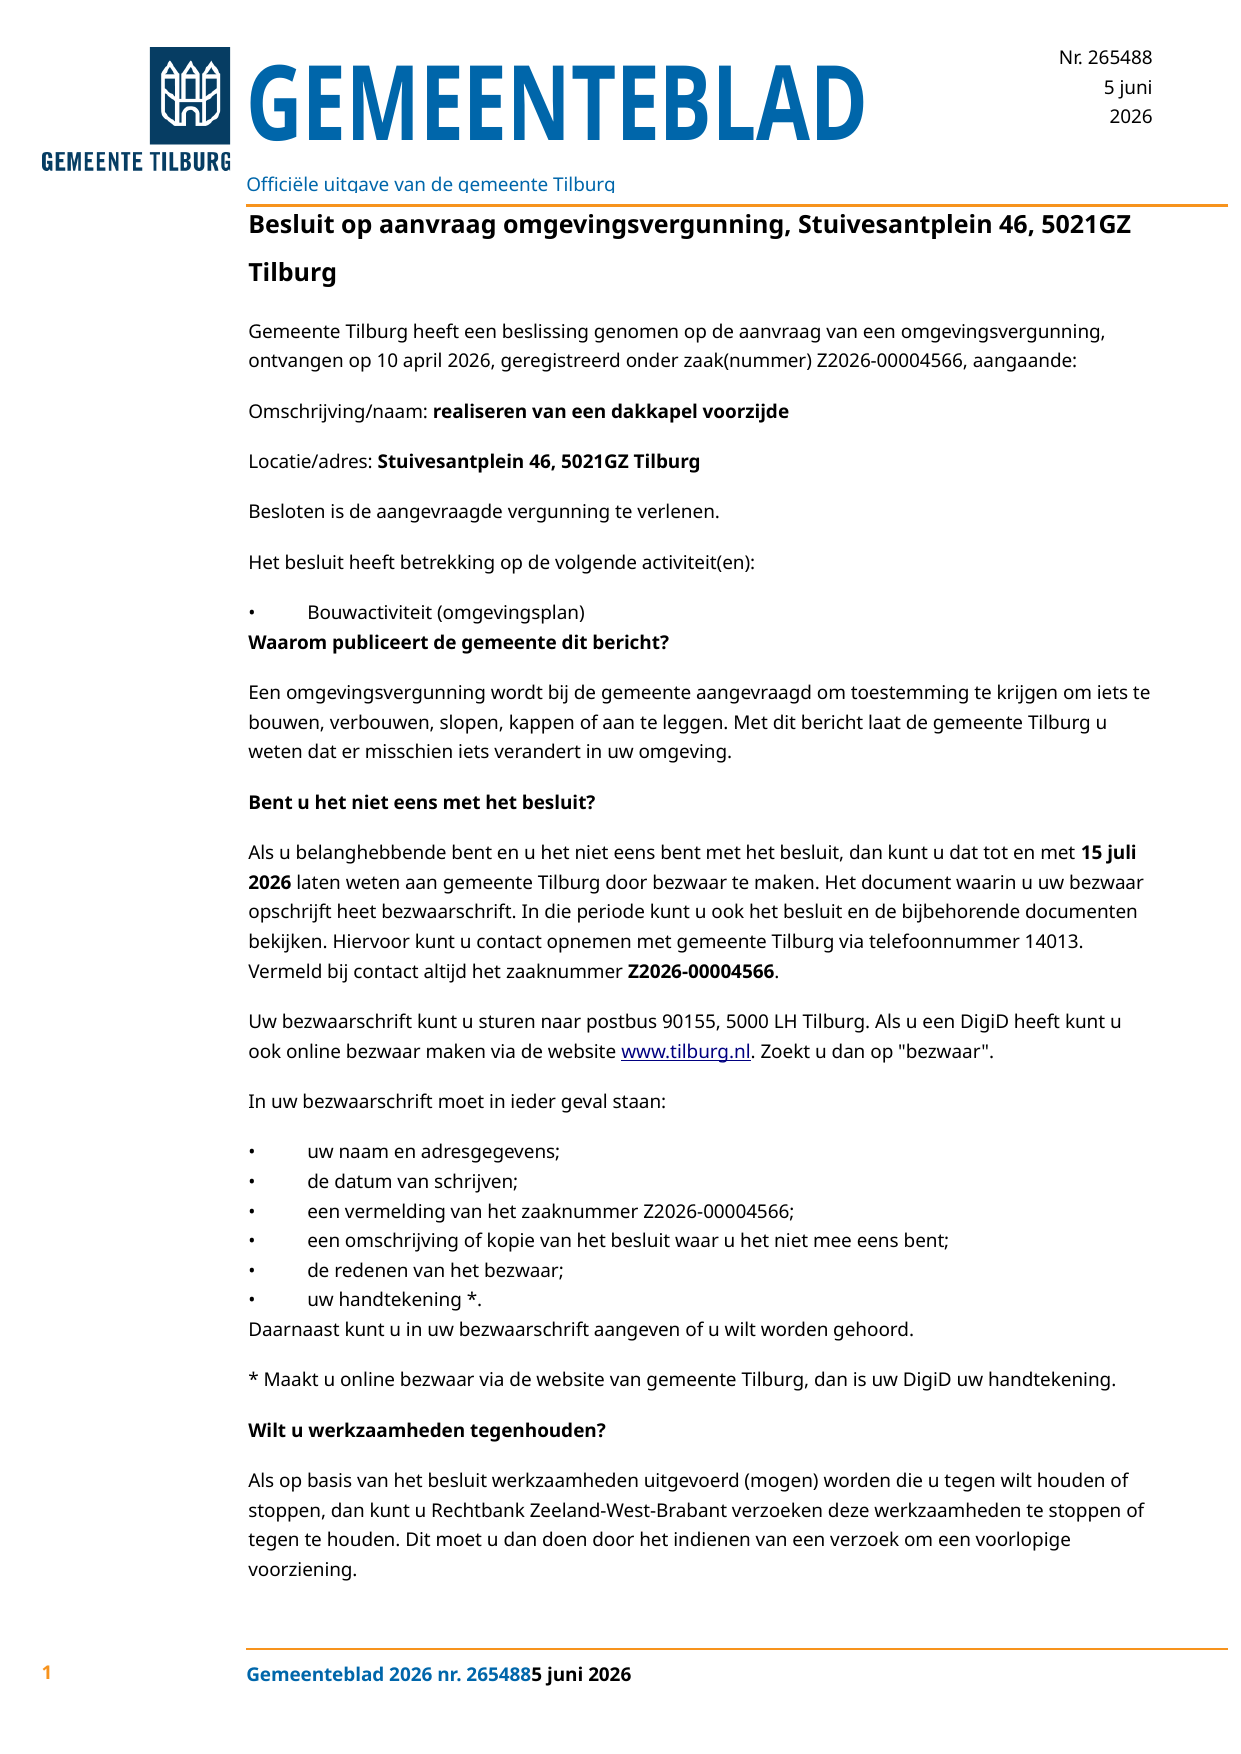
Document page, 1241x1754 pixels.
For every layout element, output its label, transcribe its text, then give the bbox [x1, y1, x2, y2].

text In uw bezwaarschrift moet in ieder geval staan: [248, 1088, 1152, 1114]
text Uw bezwaarschrift kunt u sturen naar postbus 90155, 5000 LH Tilburg. Als u een DigiD heeft kunt u ook online bezwaar maken via de website www.tilburg.nl. Zoekt u dan op "bezwaar". [248, 1008, 1152, 1064]
text * Maakt u online bezwaar via de website van gemeente Tilburg, dan is uw DigiD uw handtekening. [248, 1367, 1152, 1392]
text Wilt u werkzaamheden tegenhouden? [248, 1417, 1152, 1443]
list een vermelding van het zaaknummer Z2026-00004566; [248, 1198, 1152, 1224]
picture [41, 47, 231, 172]
text Het besluit heeft betrekking op de volgende activiteit(en): [248, 549, 1152, 575]
text Daarnaast kunt u in uw bezwaarschrift aangeven of u wilt worden gehoord. [248, 1316, 1152, 1342]
list uw naam en adresgegevens; [248, 1139, 1152, 1164]
text Besluit op aanvraag omgevingsvergunning, Stuivesantplein 46, 5021GZ Tilburg [248, 207, 1152, 288]
list de datum van schrijven; [248, 1168, 1152, 1194]
text Waarom publiceert de gemeente dit bericht? [248, 629, 1152, 655]
list uw handtekening *. [248, 1287, 1152, 1312]
list een omschrijving of kopie van het besluit waar u het niet mee eens bent; [248, 1227, 1152, 1253]
text Locatie/adres: Stuivesantplein 46, 5021GZ Tilburg [248, 448, 1152, 474]
list Bouwactiviteit (omgevingsplan) [248, 599, 1152, 625]
text Bent u het niet eens met het besluit? [248, 789, 1152, 815]
text Als op basis van het besluit werkzaamheden uitgevoerd (mogen) worden die u tegen wilt houden of stoppen, dan kunt u Rechtbank Zeeland-West-Brabant verzoeken deze werkzaamheden te stoppen of tegen te houden. Dit moet u dan doen door het indienen van een verzoek om een voorlopige voorziening. [248, 1467, 1152, 1582]
text Een omgevingsvergunning wordt bij de gemeente aangevraagd om toestemming te krijgen om iets te bouwen, verbouwen, slopen, kappen of aan te leggen. Met dit bericht laat de gemeente Tilburg u weten dat er misschien iets verandert in uw omgeving. [248, 679, 1152, 764]
list de redenen van het bezwaar; [248, 1257, 1152, 1283]
text Omschrijving/naam: realiseren van een dakkapel voorzijde [248, 398, 1152, 424]
text Als u belanghebbende bent en u het niet eens bent met het besluit, dan kunt u dat tot en met 15 juli 2026 laten weten aan gemeente Tilburg door bezwaar te maken. Het document waarin u uw bezwaar opschrijft heet bezwaarschrift. In die periode kunt u ook het besluit en de bijbehorende documenten bekijken. Hiervoor kunt u contact opnemen met gemeente Tilburg via telefoonnummer 14013. Vermeld bij contact altijd het zaaknummer Z2026-00004566. [248, 839, 1152, 984]
text Besloten is de aangevraagde vergunning te verlenen. [248, 499, 1152, 524]
text Gemeente Tilburg heeft een beslissing genomen op de aanvraag van een omgevingsvergunning, ontvangen op 10 april 2026, geregistreerd onder zaak(nummer) Z2026-00004566, aangaande: [248, 318, 1152, 373]
